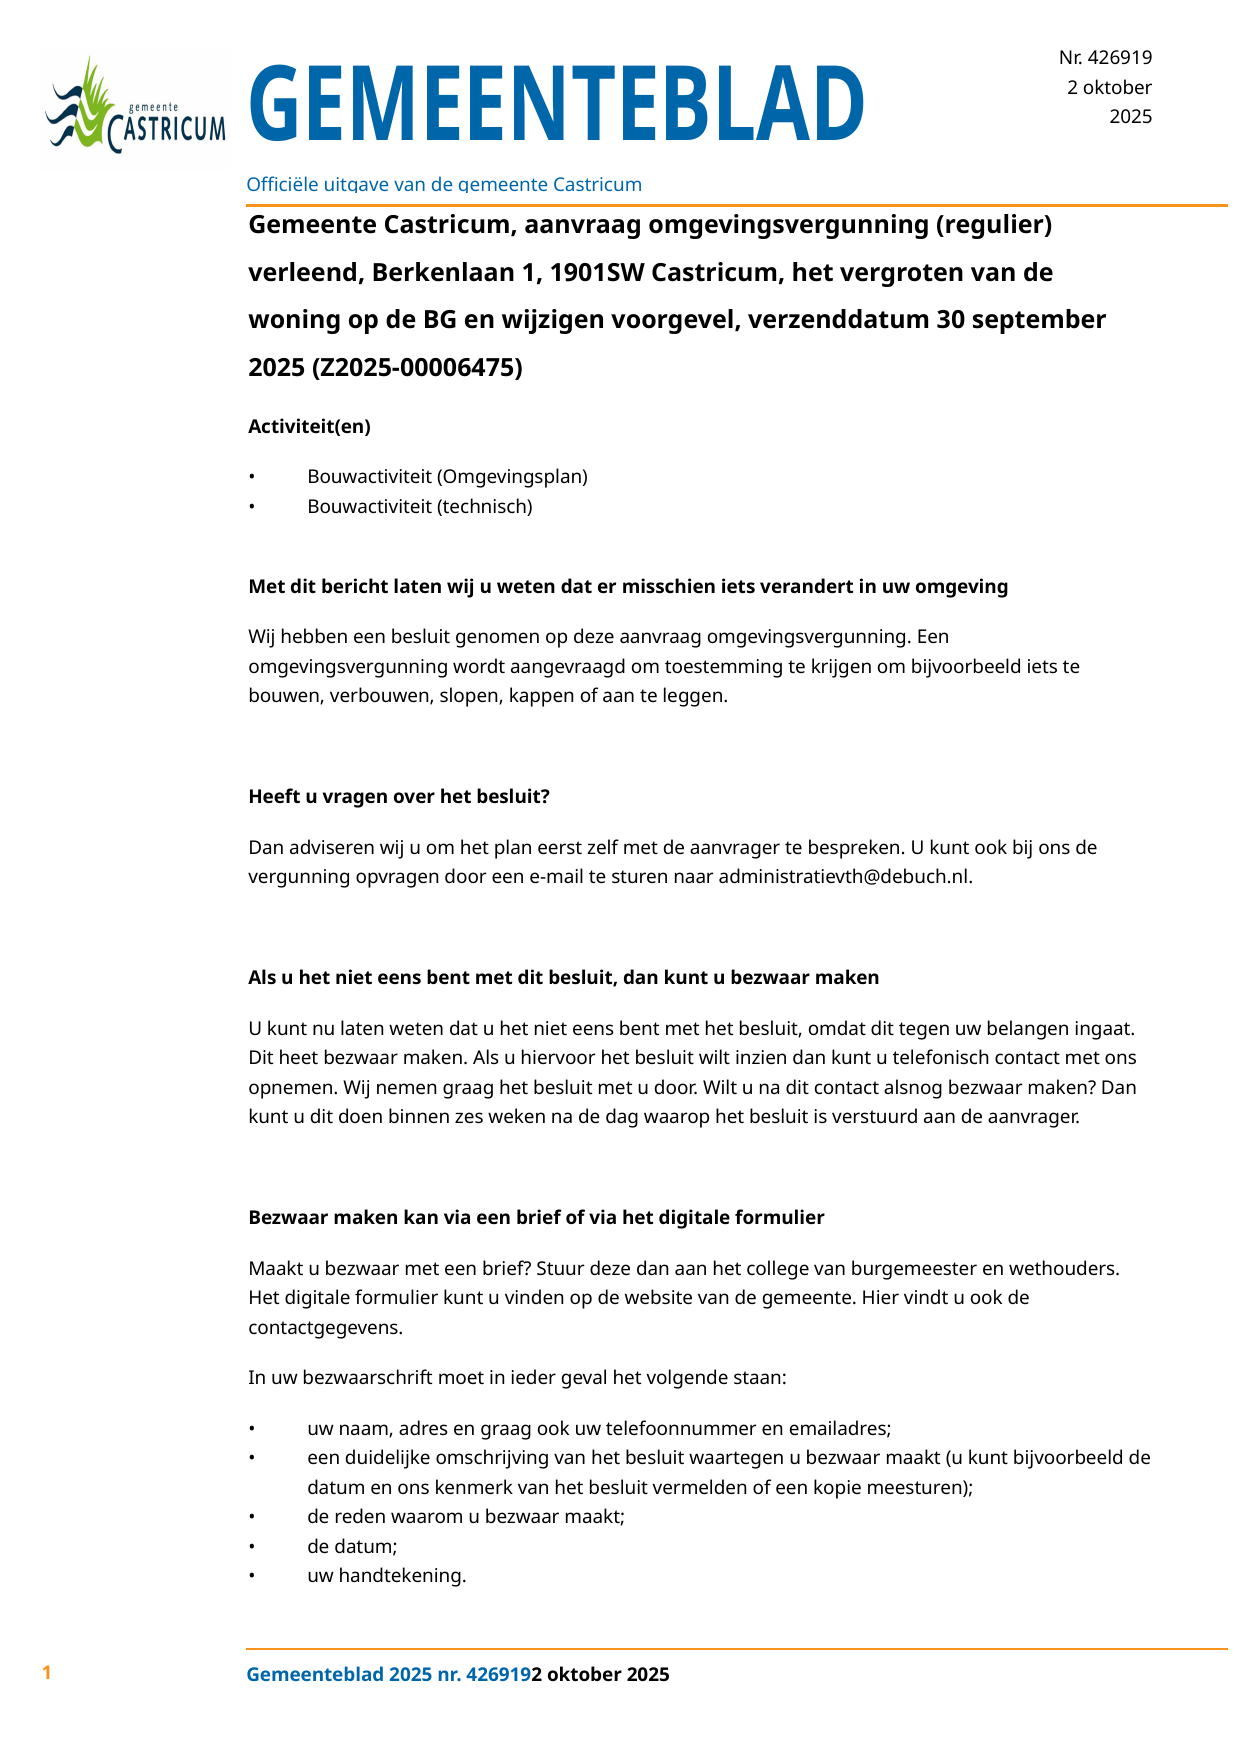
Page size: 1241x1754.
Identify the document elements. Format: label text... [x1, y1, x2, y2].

text Maakt u bezwaar met een brief? Stuur deze dan aan het college van burgemeester en wethouders. Het digitale formulier kunt u vinden op de website van de gemeente. Hier vindt u ook de contactgegevens. [248, 1255, 1152, 1340]
text In uw bezwaarschrift moet in ieder geval het volgende staan: [248, 1364, 1152, 1390]
list Bouwactiviteit (technisch) [248, 493, 1152, 519]
picture [41, 47, 231, 172]
list de datum; [248, 1533, 1152, 1559]
text U kunt nu laten weten dat u het niet eens bent met het besluit, omdat dit tegen uw belangen ingaat. Dit heet bezwaar maken. Als u hiervoor het besluit wilt inzien dan kunt u telefonisch contact met ons opnemen. Wij nemen graag het besluit met u door. Wilt u na dit contact alsnog bezwaar maken? Dan kunt u dit doen binnen zes weken na de dag waarop het besluit is verstuurd aan de aanvrager. [248, 1015, 1152, 1129]
text Wij hebben een besluit genomen op deze aanvraag omgevingsvergunning. Een omgevingsvergunning wordt aangevraagd om toestemming te krijgen om bijvoorbeeld iets te bouwen, verbouwen, slopen, kappen of aan te leggen. [248, 623, 1152, 708]
text Heeft u vragen over het besluit? [248, 783, 1152, 809]
text Bezwaar maken kan via een brief of via het digitale formulier [248, 1204, 1152, 1230]
list een duidelijke omschrijving van het besluit waartegen u bezwaar maakt (u kunt bijvoorbeeld de datum en ons kenmerk van het besluit vermelden of een kopie meesturen); [248, 1444, 1152, 1500]
text Als u het niet eens bent met dit besluit, dan kunt u bezwaar maken [248, 964, 1152, 990]
text Met dit bericht laten wij u weten dat er misschien iets verandert in uw omgeving [248, 573, 1152, 599]
text Activiteit(en) [248, 413, 1152, 439]
list uw naam, adres en graag ook uw telefoonnummer en emailadres; [248, 1415, 1152, 1441]
text Gemeente Castricum, aanvraag omgevingsvergunning (regulier) verleend, Berkenlaan 1, 1901SW Castricum, het vergroten van de woning op de BG en wijzigen voorgevel, verzenddatum 30 september 2025 (Z2025-00006475) [248, 207, 1152, 384]
list uw handtekening. [248, 1563, 1152, 1588]
text Dan adviseren wij u om het plan eerst zelf met de aanvrager te bespreken. U kunt ook bij ons de vergunning opvragen door een e-mail te sturen naar administratievth@debuch.nl. [248, 834, 1152, 889]
list de reden waarom u bezwaar maakt; [248, 1503, 1152, 1529]
list Bouwactiviteit (Omgevingsplan) [248, 463, 1152, 489]
